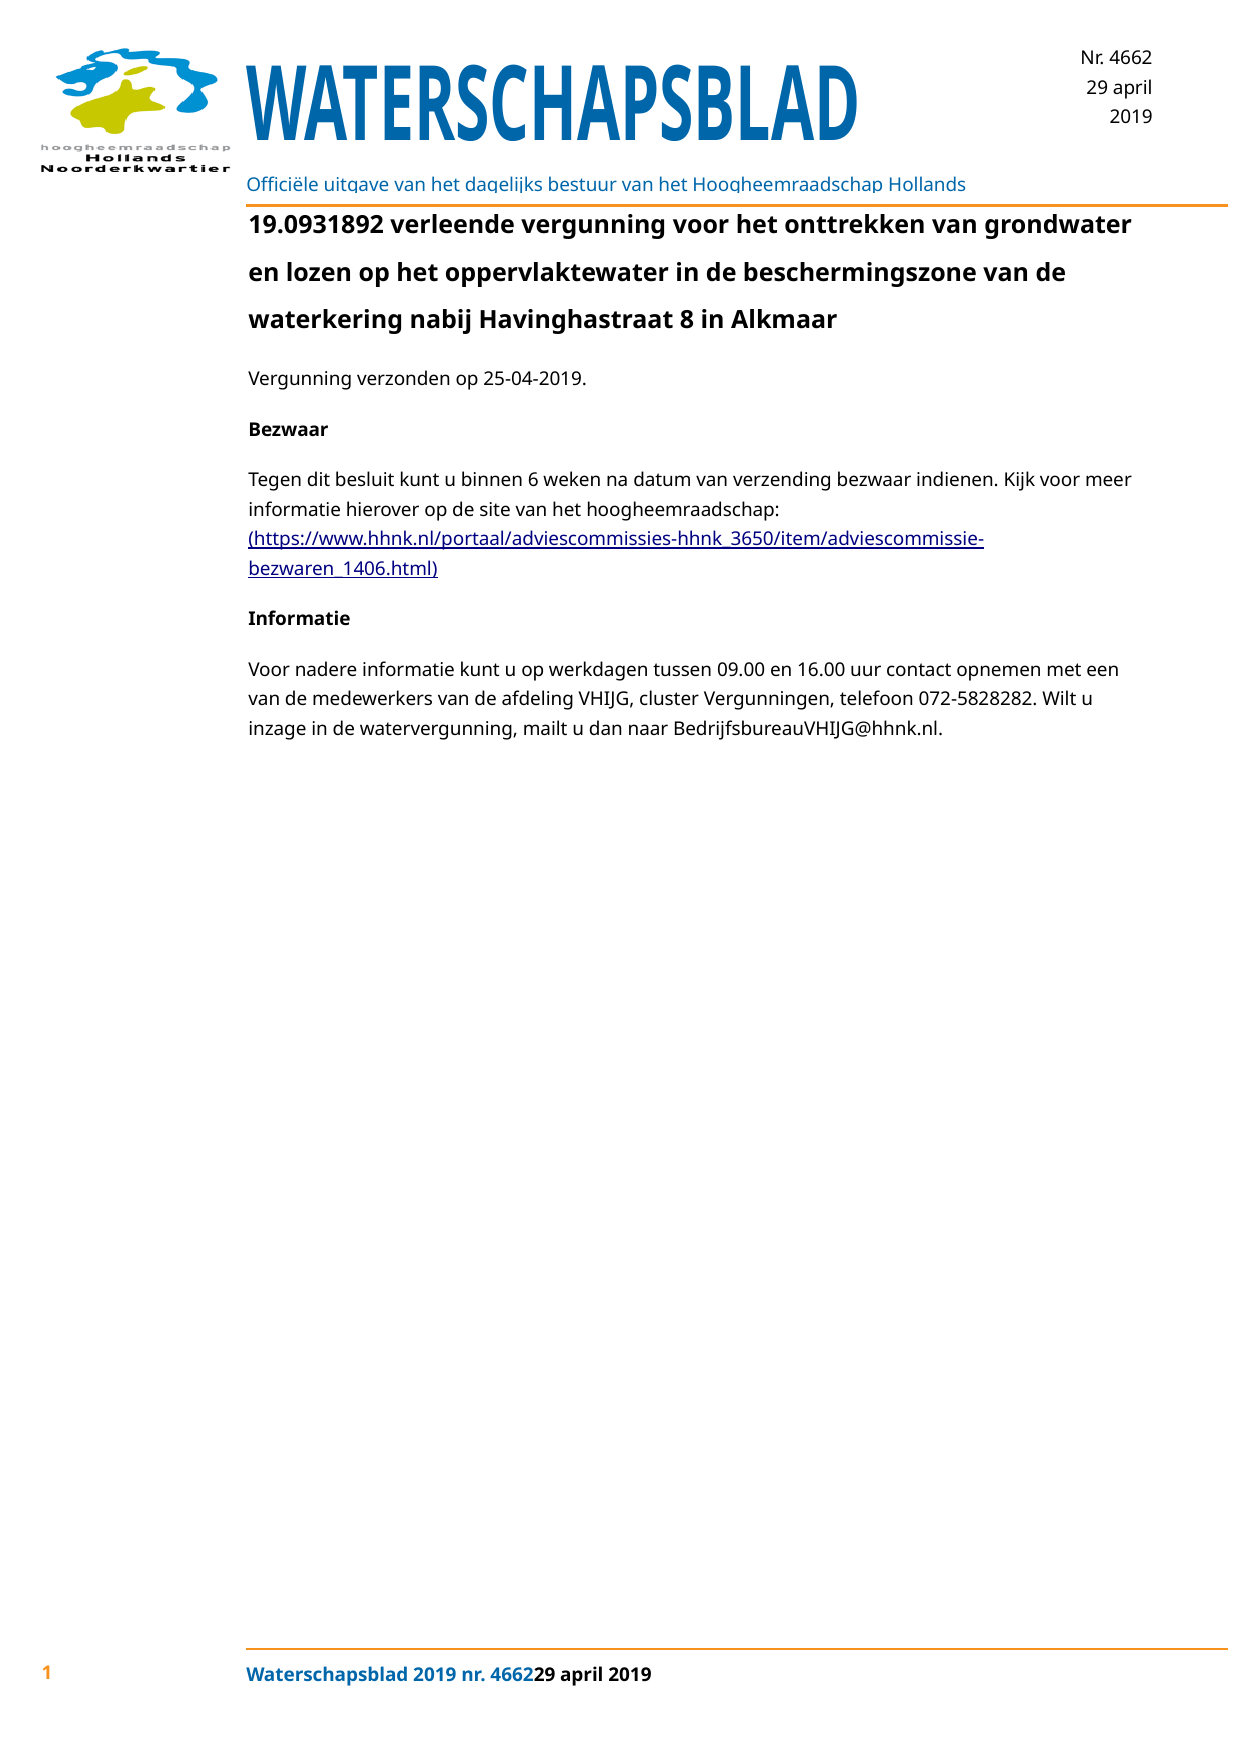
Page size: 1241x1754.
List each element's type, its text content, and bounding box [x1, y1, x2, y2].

text 19.0931892 verleende vergunning voor het onttrekken van grondwater en lozen op het oppervlaktewater in de beschermingszone van de waterkering nabij Havinghastraat 8 in Alkmaar [248, 207, 1152, 336]
text Tegen dit besluit kunt u binnen 6 weken na datum van verzending bezwaar indienen. Kijk voor meer informatie hierover op de site van het hoogheemraadschap: (https://www.hhnk.nl/portaal/adviescommissies-hhnk_3650/item/adviescommissie-bezwaren_1406.html) [248, 466, 1152, 581]
text Bezwaar [248, 416, 1152, 442]
text Informatie [248, 606, 1152, 631]
text Vergunning verzonden op 25-04-2019. [248, 366, 1152, 391]
picture [41, 47, 231, 172]
text Voor nadere informatie kunt u op werkdagen tussen 09.00 en 16.00 uur contact opnemen met een van de medewerkers van de afdeling VHIJG, cluster Vergunningen, telefoon 072-5828282. Wilt u inzage in de watervergunning, mailt u dan naar BedrijfsbureauVHIJG@hhnk.nl. [248, 656, 1152, 741]
